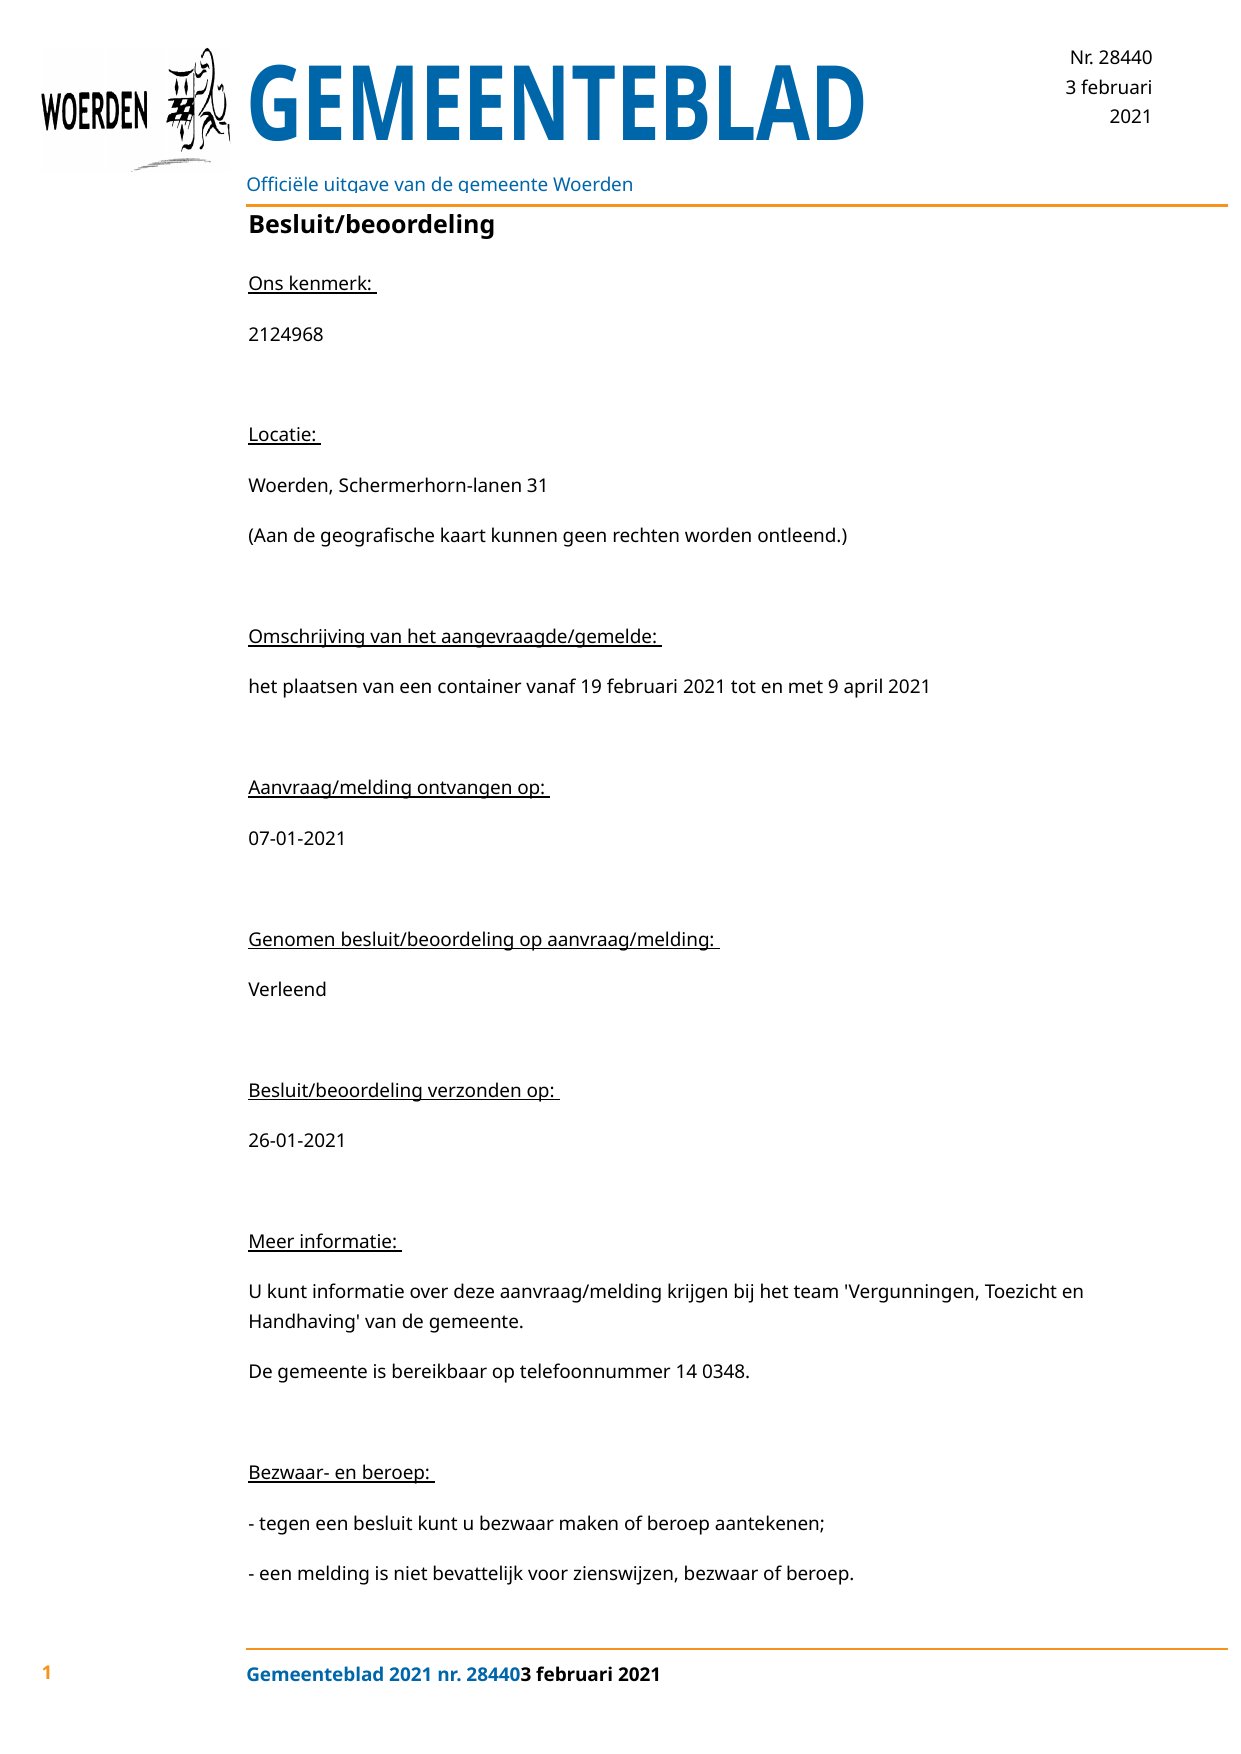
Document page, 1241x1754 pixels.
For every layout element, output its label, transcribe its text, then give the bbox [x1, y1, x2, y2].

picture [41, 47, 231, 172]
text Ons kenmerk: [248, 270, 1152, 296]
text Besluit/beoordeling verzonden op: [248, 1077, 1152, 1103]
text Genomen besluit/beoordeling op aanvraag/melding: [248, 926, 1152, 951]
text 2124968 [248, 321, 1152, 346]
text Verleend [248, 976, 1152, 1002]
text 26-01-2021 [248, 1127, 1152, 1153]
text Besluit/beoordeling [248, 207, 1152, 241]
text - een melding is niet bevattelijk voor zienswijzen, bezwaar of beroep. [248, 1560, 1152, 1586]
text Omschrijving van het aangevraagde/gemelde: [248, 623, 1152, 649]
text Meer informatie: [248, 1228, 1152, 1254]
text Aanvraag/melding ontvangen op: [248, 774, 1152, 800]
text (Aan de geografische kaart kunnen geen rechten worden ontleend.) [248, 522, 1152, 548]
text het plaatsen van een container vanaf 19 februari 2021 tot en met 9 april 2021 [248, 674, 1152, 699]
text Woerden, Schermerhorn-lanen 31 [248, 472, 1152, 498]
text U kunt informatie over deze aanvraag/melding krijgen bij het team 'Vergunningen, Toezicht en Handhaving' van de gemeente. [248, 1279, 1152, 1334]
text - tegen een besluit kunt u bezwaar maken of beroep aantekenen; [248, 1510, 1152, 1536]
text 07-01-2021 [248, 825, 1152, 851]
text Bezwaar- en beroep: [248, 1459, 1152, 1485]
text De gemeente is bereikbaar op telefoonnummer 14 0348. [248, 1359, 1152, 1384]
text Locatie: [248, 422, 1152, 447]
